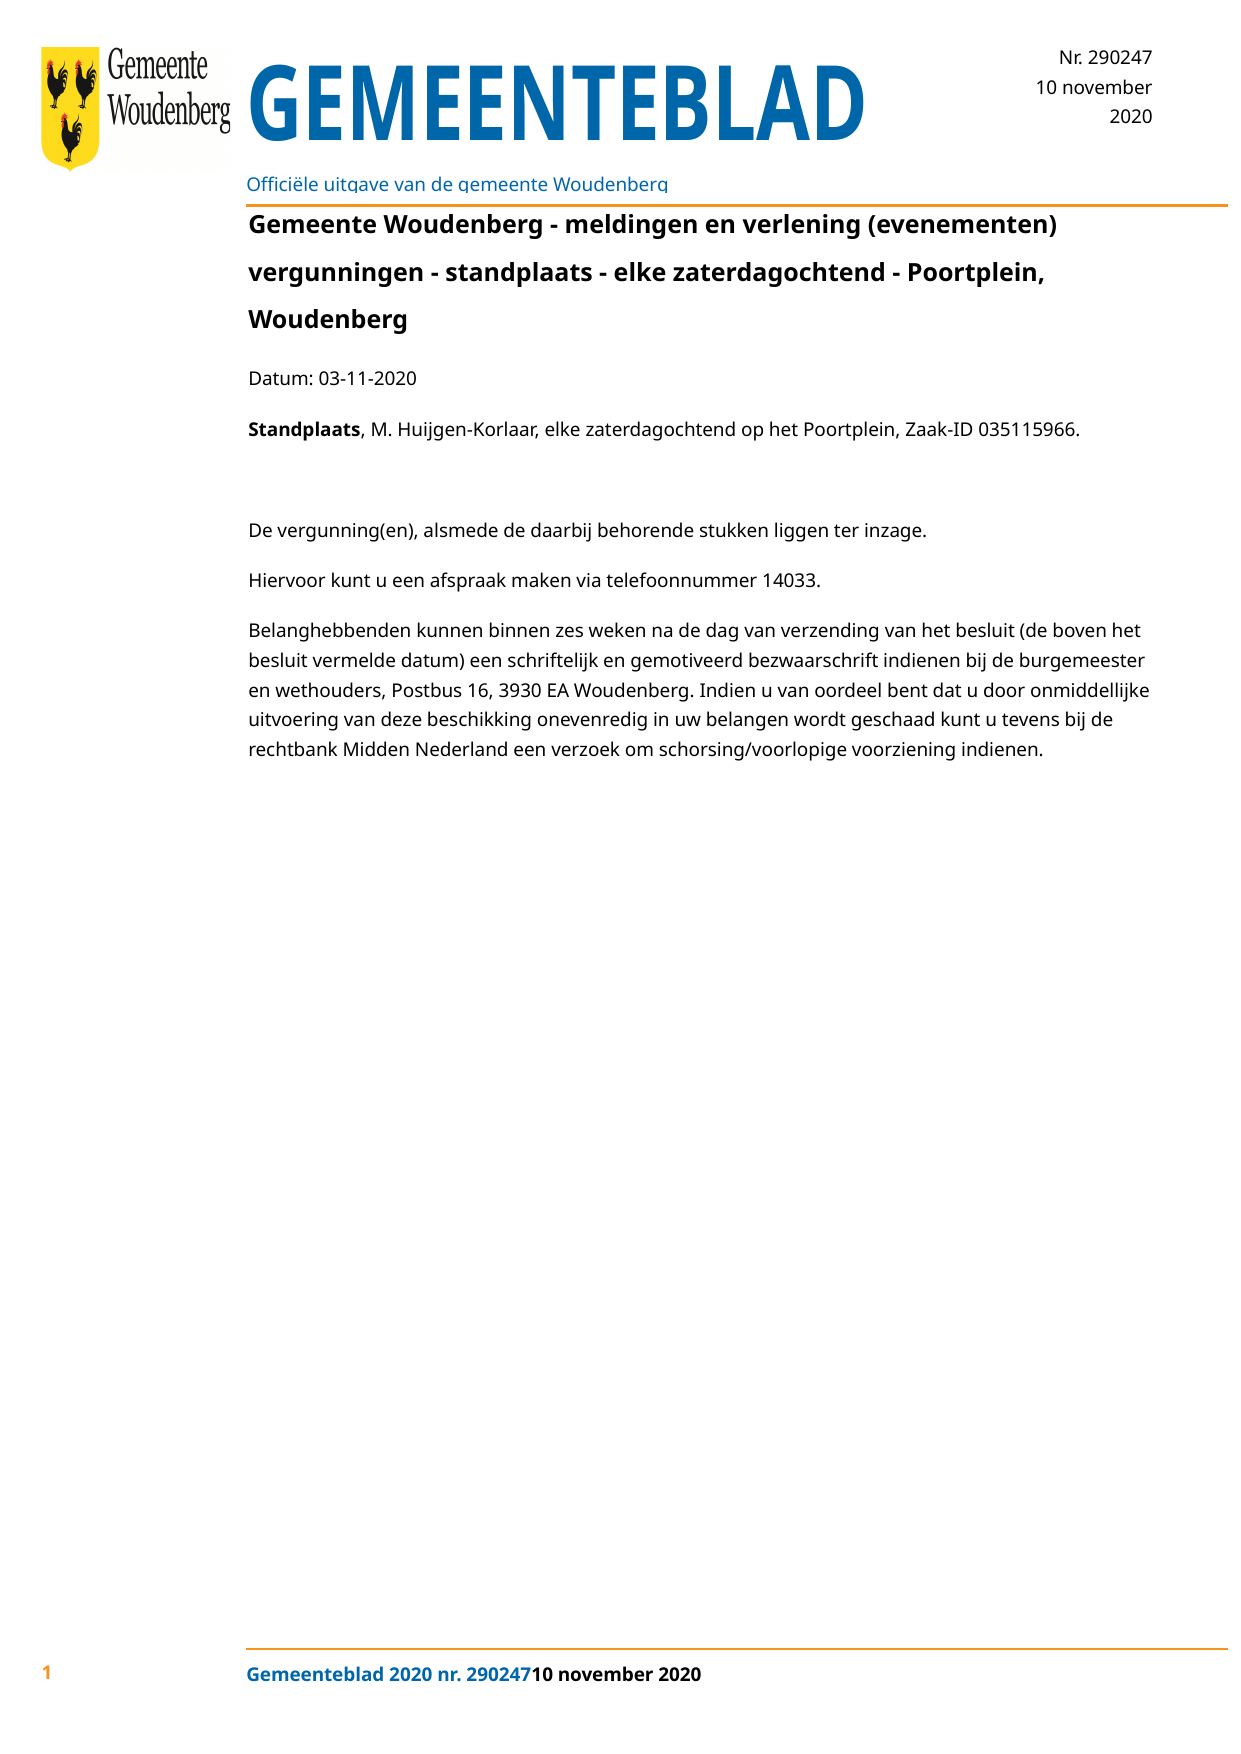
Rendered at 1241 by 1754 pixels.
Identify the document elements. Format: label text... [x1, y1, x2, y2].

text Datum: 03-11-2020 [248, 366, 1152, 391]
text De vergunning(en), alsmede de daarbij behorende stukken liggen ter inzage. [248, 517, 1152, 542]
text Belanghebbenden kunnen binnen zes weken na de dag van verzending van het besluit (de boven het besluit vermelde datum) een schriftelijk en gemotiveerd bezwaarschrift indienen bij de burgemeester en wethouders, Postbus 16, 3930 EA Woudenberg. Indien u van oordeel bent dat u door onmiddellijke uitvoering van deze beschikking onevenredig in uw belangen wordt geschaad kunt u tevens bij de rechtbank Midden Nederland een verzoek om schorsing/voorlopige voorziening indienen. [248, 618, 1152, 762]
text Standplaats, M. Huijgen-Korlaar, elke zaterdagochtend op het Poortplein, Zaak-ID 035115966. [248, 416, 1152, 442]
text Hiervoor kunt u een afspraak maken via telefoonnummer 14033. [248, 567, 1152, 593]
picture [41, 47, 231, 172]
text Gemeente Woudenberg - meldingen en verlening (evenementen) vergunningen - standplaats - elke zaterdagochtend - Poortplein, Woudenberg [248, 207, 1152, 336]
